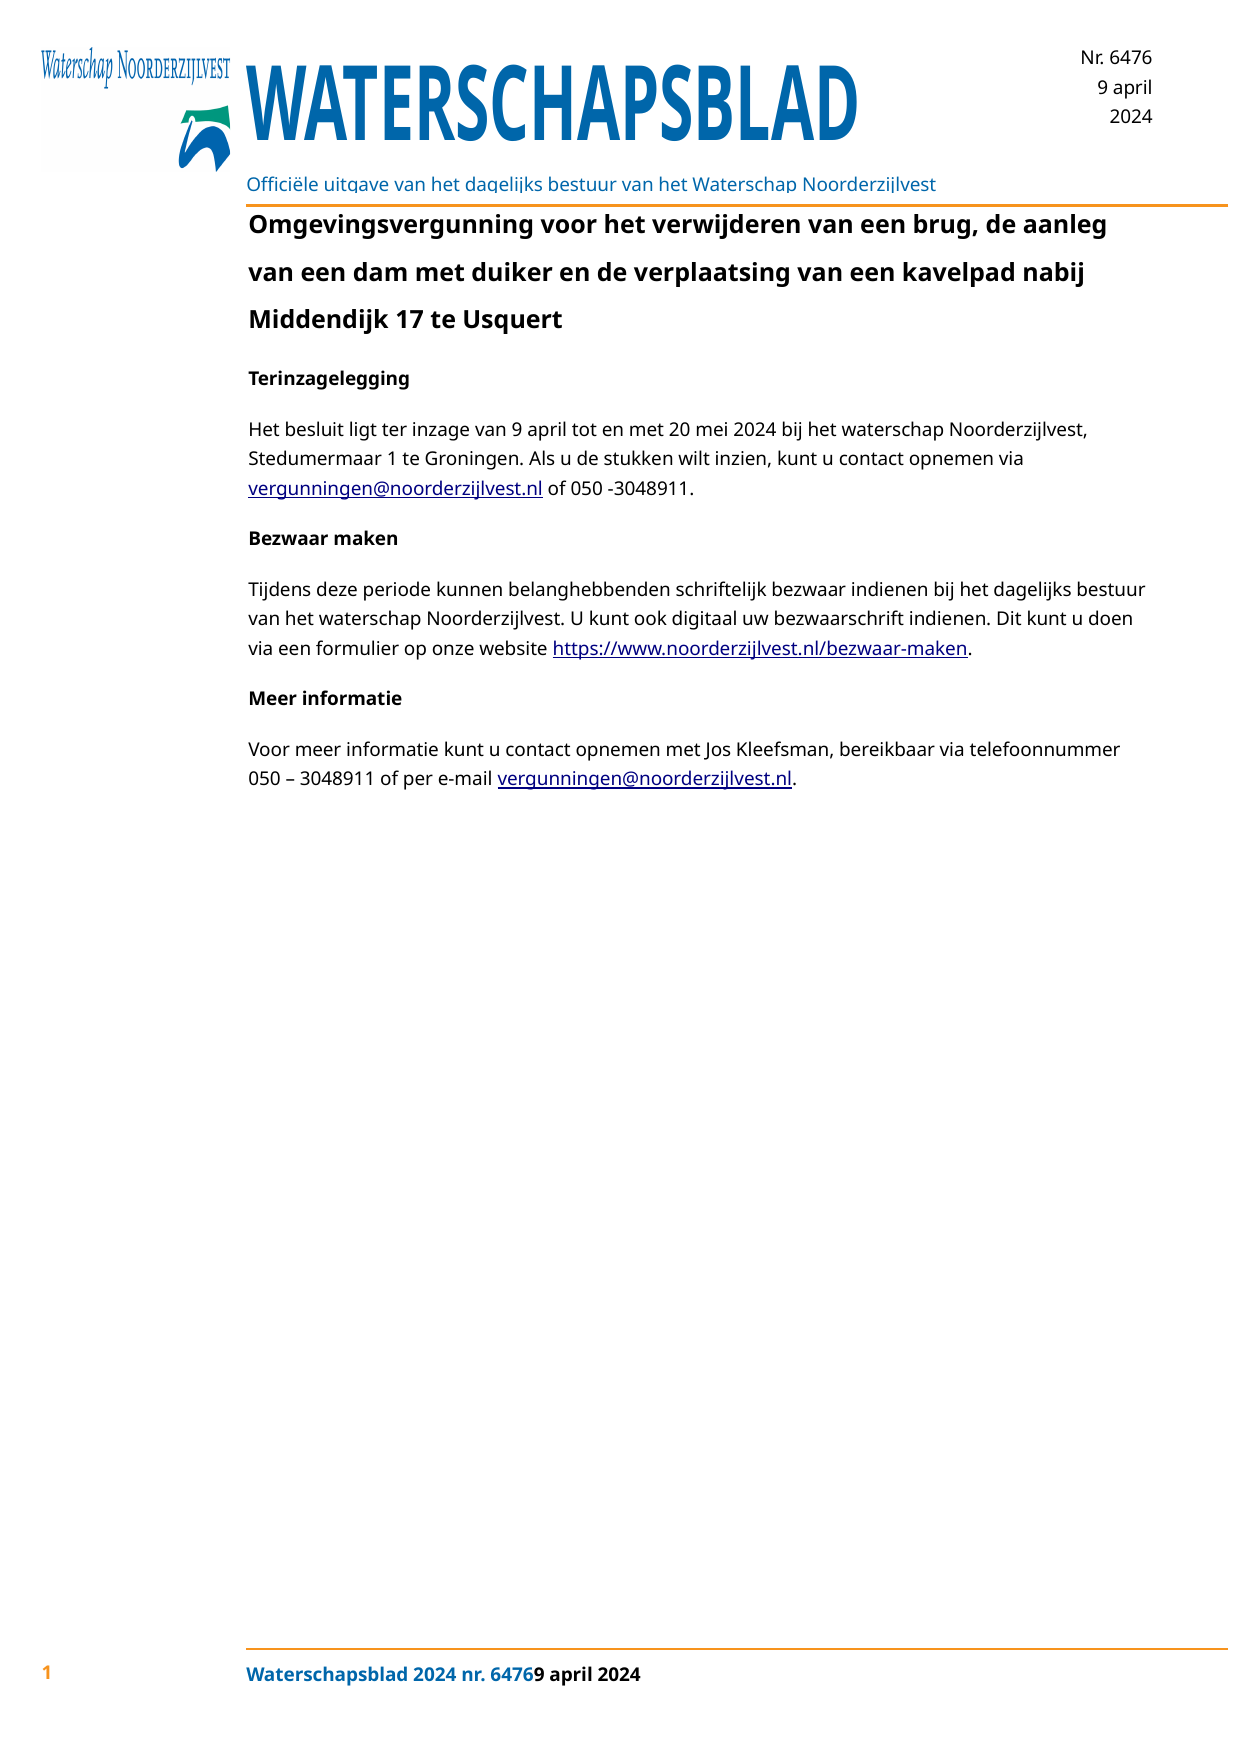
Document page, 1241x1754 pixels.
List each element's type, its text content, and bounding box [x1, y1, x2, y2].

text Meer informatie [248, 686, 1152, 711]
picture [41, 47, 231, 172]
text Omgevingsvergunning voor het verwijderen van een brug, de aanleg van een dam met duiker en de verplaatsing van een kavelpad nabij Middendijk 17 te Usquert [248, 207, 1152, 336]
text Het besluit ligt ter inzage van 9 april tot en met 20 mei 2024 bij het waterschap Noorderzijlvest, Stedumermaar 1 te Groningen. Als u de stukken wilt inzien, kunt u contact opnemen via vergunningen@noorderzijlvest.nl of 050 -3048911. [248, 416, 1152, 501]
text Voor meer informatie kunt u contact opnemen met Jos Kleefsman, bereikbaar via telefoonnummer 050 – 3048911 of per e-mail vergunningen@noorderzijlvest.nl. [248, 736, 1152, 791]
text Tijdens deze periode kunnen belanghebbenden schriftelijk bezwaar indienen bij het dagelijks bestuur van het waterschap Noorderzijlvest. U kunt ook digitaal uw bezwaarschrift indienen. Dit kunt u doen via een formulier op onze website https://www.noorderzijlvest.nl/bezwaar-maken. [248, 576, 1152, 661]
text Terinzagelegging [248, 366, 1152, 391]
text Bezwaar maken [248, 526, 1152, 551]
